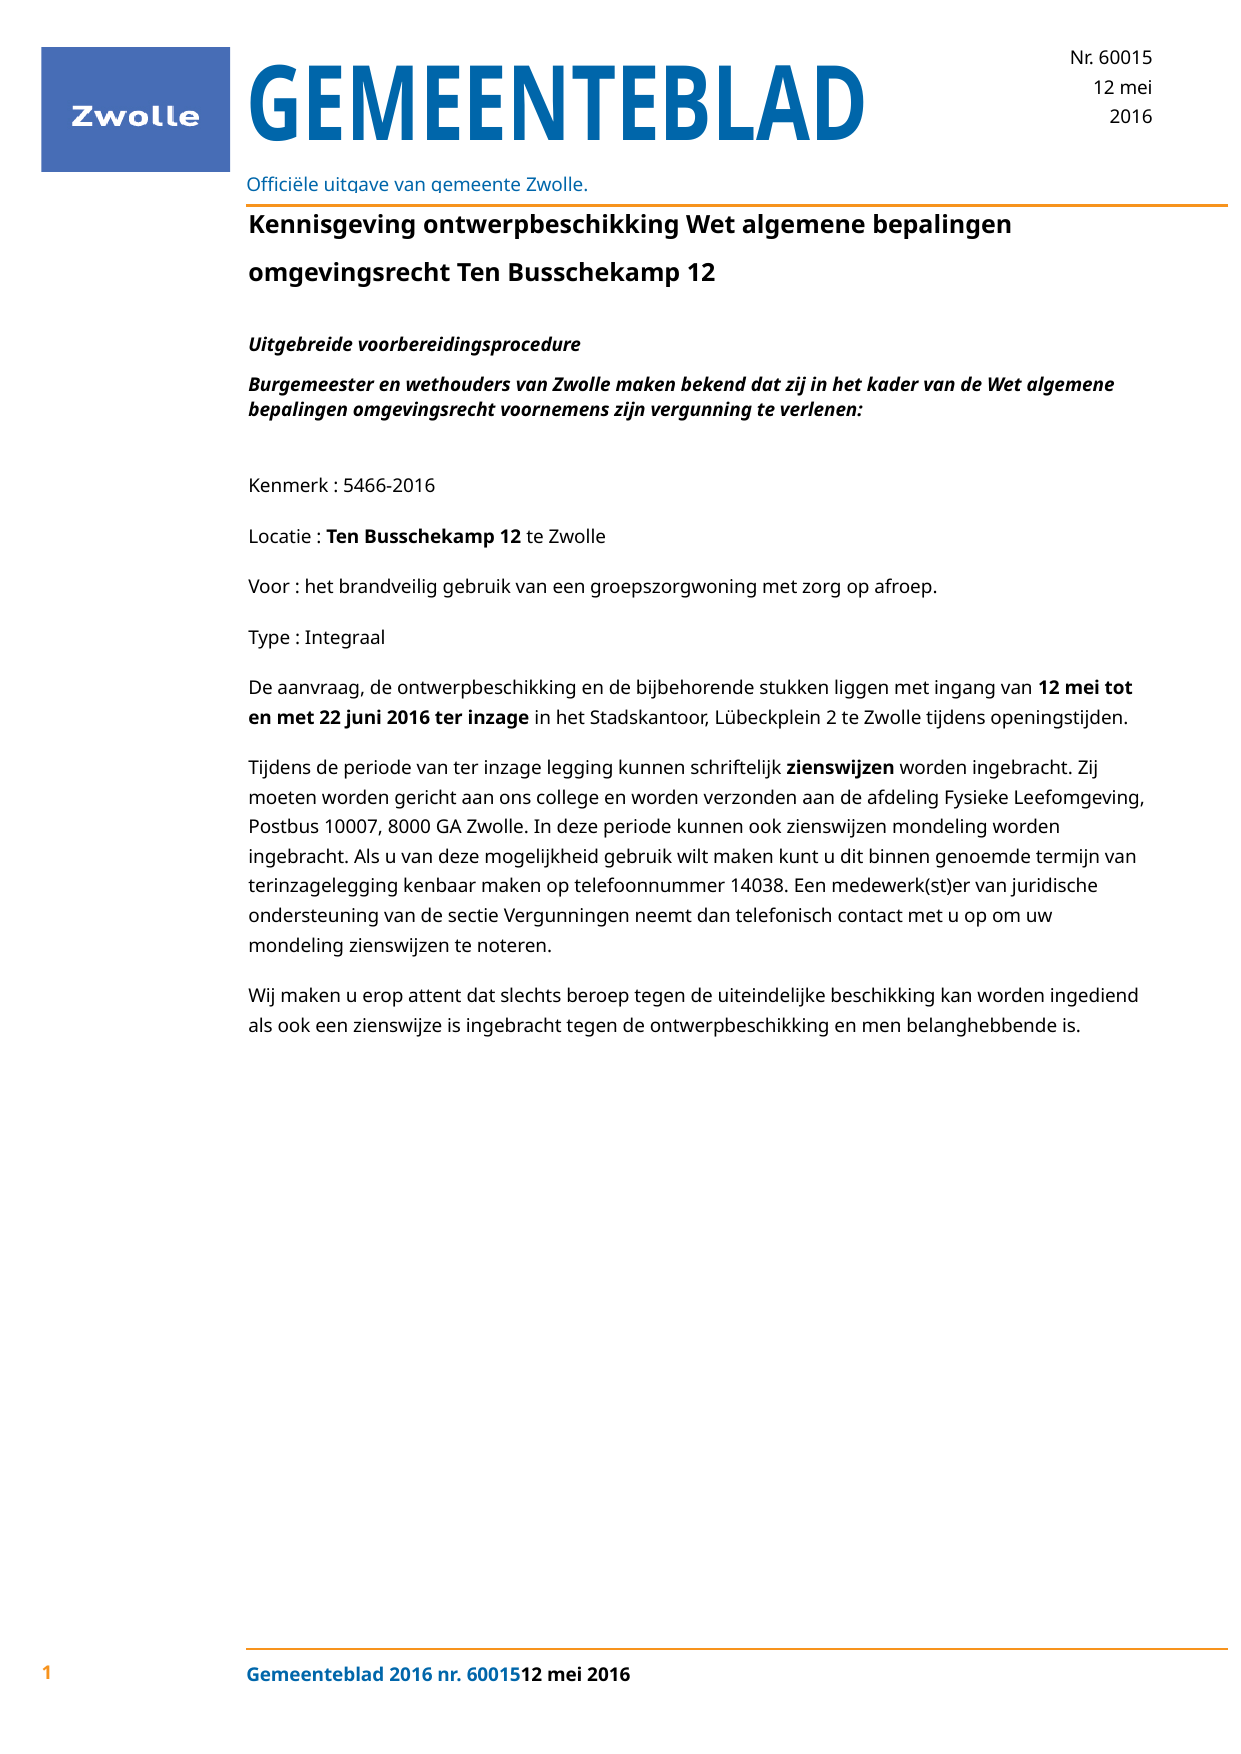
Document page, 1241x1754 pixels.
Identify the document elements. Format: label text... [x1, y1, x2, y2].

text Uitgebreide voorbereidingsprocedure [248, 331, 1152, 357]
text Type : Integraal [248, 624, 1152, 649]
text Voor : het brandveilig gebruik van een groepszorgwoning met zorg op afroep. [248, 573, 1152, 599]
text Burgemeester en wethouders van Zwolle maken bekend dat zij in het kader van de Wet algemene bepalingen omgevingsrecht voornemens zijn vergunning te verlenen: [248, 371, 1152, 422]
text Locatie : Ten Busschekamp 12 te Zwolle [248, 523, 1152, 549]
picture [41, 47, 231, 172]
text Wij maken u erop attent dat slechts beroep tegen de uiteindelijke beschikking kan worden ingediend als ook een zienswijze is ingebracht tegen de ontwerpbeschikking en men belanghebbende is. [248, 982, 1152, 1037]
text Tijdens de periode van ter inzage legging kunnen schriftelijk zienswijzen worden ingebracht. Zij moeten worden gericht aan ons college en worden verzonden aan de afdeling Fysieke Leefomgeving, Postbus 10007, 8000 GA Zwolle. In deze periode kunnen ook zienswijzen mondeling worden ingebracht. Als u van deze mogelijkheid gebruik wilt maken kunt u dit binnen genoemde termijn van terinzagelegging kenbaar maken op telefoonnummer 14038. Een medewerk(st)er van juridische ondersteuning van de sectie Vergunningen neemt dan telefonisch contact met u op om uw mondeling zienswijzen te noteren. [248, 754, 1152, 957]
text Kennisgeving ontwerpbeschikking Wet algemene bepalingen omgevingsrecht Ten Busschekamp 12 [248, 207, 1152, 288]
text Kenmerk : 5466-2016 [248, 473, 1152, 498]
text De aanvraag, de ontwerpbeschikking en de bijbehorende stukken liggen met ingang van 12 mei tot en met 22 juni 2016 ter inzage in het Stadskantoor, Lübeckplein 2 te Zwolle tijdens openingstijden. [248, 674, 1152, 729]
